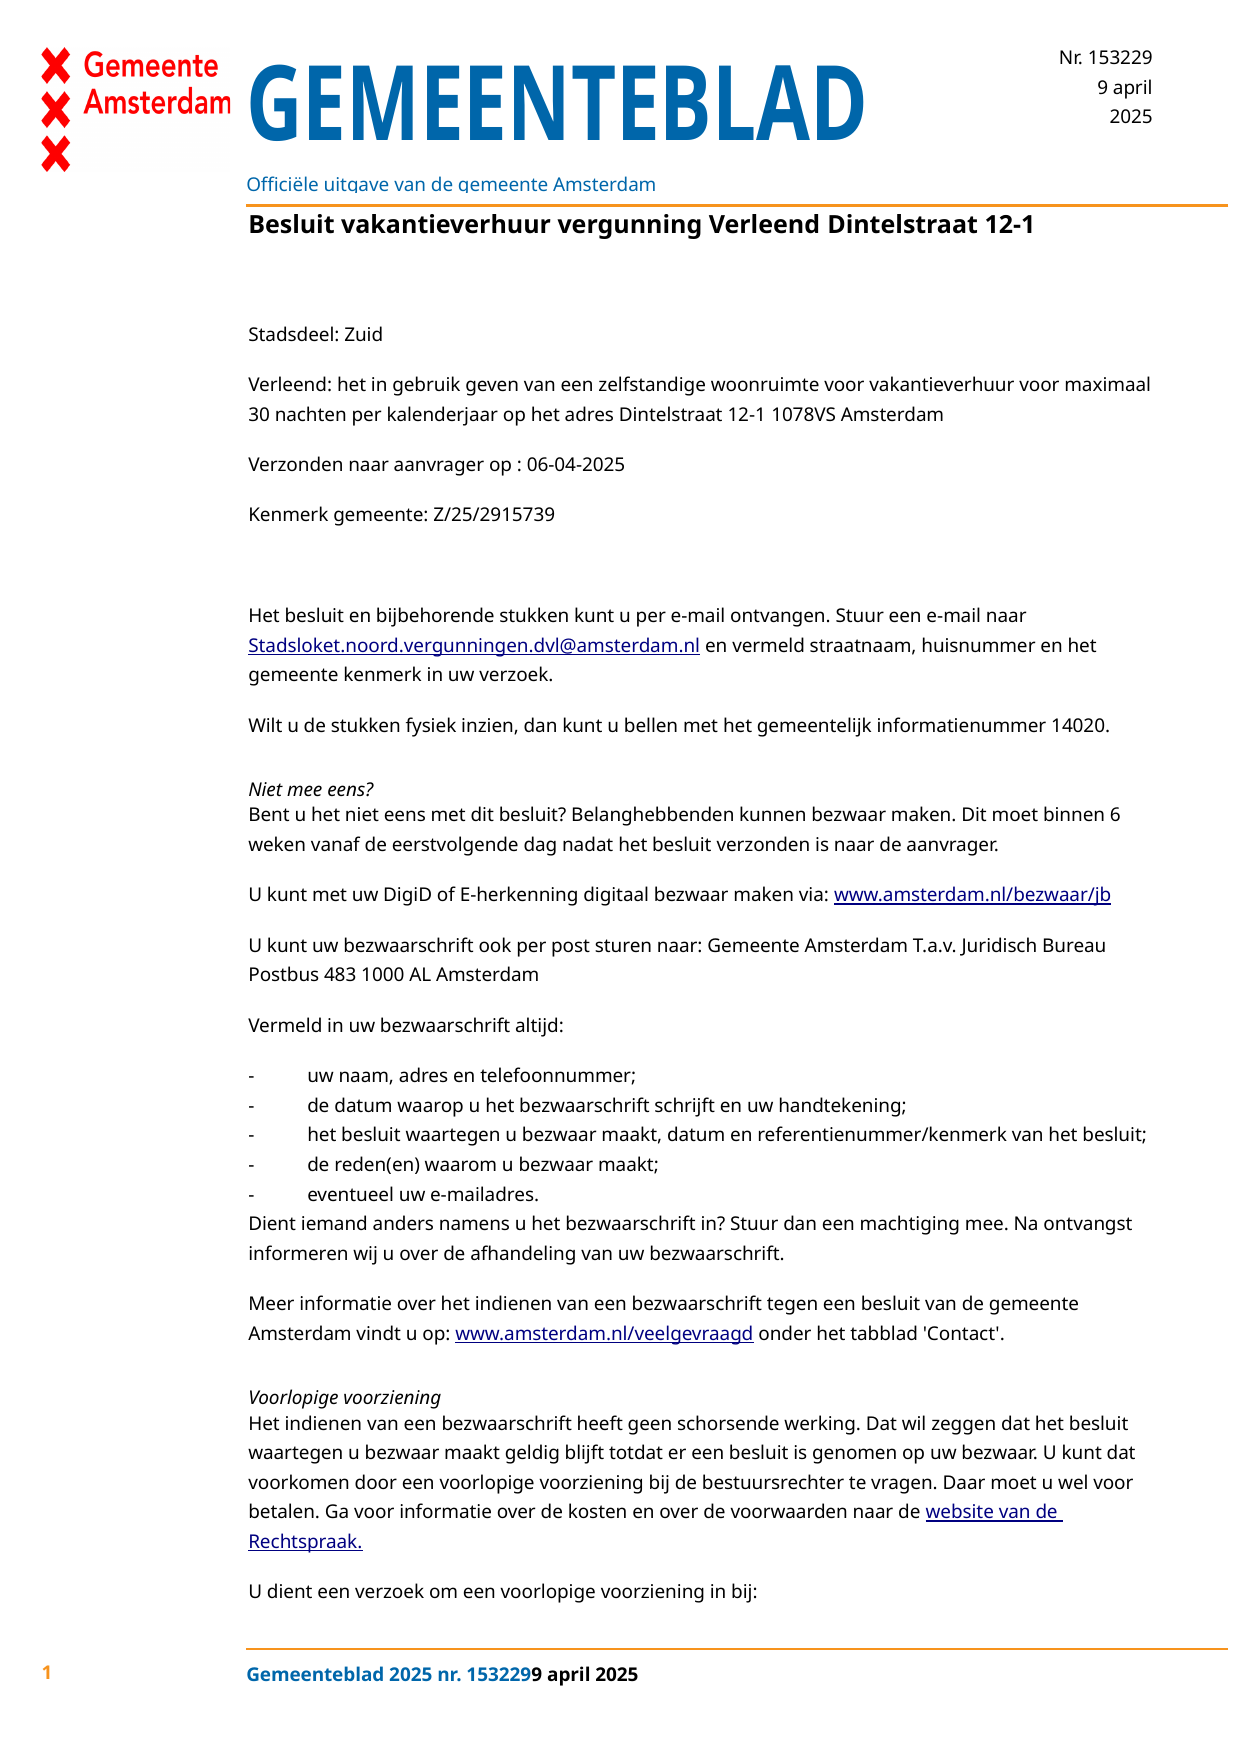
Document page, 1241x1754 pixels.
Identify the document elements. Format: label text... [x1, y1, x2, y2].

list uw naam, adres en telefoonnummer; [248, 1062, 1152, 1088]
picture [41, 47, 231, 172]
list de reden(en) waarom u bezwaar maakt; [248, 1151, 1152, 1177]
list de datum waarop u het bezwaarschrift schrijft en uw handtekening; [248, 1092, 1152, 1118]
text Stadsdeel: Zuid [248, 321, 1152, 346]
list eventueel uw e-mailadres. [248, 1181, 1152, 1207]
list het besluit waartegen u bezwaar maakt, datum en referentienummer/kenmerk van het besluit; [248, 1122, 1152, 1147]
text Het besluit en bijbehorende stukken kunt u per e-mail ontvangen. Stuur een e-mail naar Stadsloket.noord.vergunningen.dvl@amsterdam.nl en vermeld straatnaam, huisnummer en het gemeente kenmerk in uw verzoek. [248, 602, 1152, 687]
text U kunt uw bezwaarschrift ook per post sturen naar: Gemeente Amsterdam T.a.v. Juridisch Bureau Postbus 483 1000 AL Amsterdam [248, 932, 1152, 987]
text Verzonden naar aanvrager op : 06-04-2025 [248, 451, 1152, 477]
text Dient iemand anders namens u het bezwaarschrift in? Stuur dan een machtiging mee. Na ontvangst informeren wij u over de afhandeling van uw bezwaarschrift. [248, 1210, 1152, 1266]
text Kenmerk gemeente: Z/25/2915739 [248, 502, 1152, 527]
text Bent u het niet eens met dit besluit? Belanghebbenden kunnen bezwaar maken. Dit moet binnen 6 weken vanaf de eerstvolgende dag nadat het besluit verzonden is naar de aanvrager. [248, 802, 1152, 857]
text U dient een verzoek om een voorlopige voorziening in bij: [248, 1578, 1152, 1604]
text Wilt u de stukken fysiek inzien, dan kunt u bellen met het gemeentelijk informatienummer 14020. [248, 712, 1152, 738]
text Verleend: het in gebruik geven van een zelfstandige woonruimte voor vakantieverhuur voor maximaal 30 nachten per kalenderjaar op het adres Dintelstraat 12-1 1078VS Amsterdam [248, 371, 1152, 426]
text Besluit vakantieverhuur vergunning Verleend Dintelstraat 12-1 [248, 207, 1152, 241]
text U kunt met uw DigiD of E-herkenning digitaal bezwaar maken via: www.amsterdam.nl/bezwaar/jb [248, 882, 1152, 907]
text Voorlopige voorziening [248, 1384, 1152, 1410]
text Niet mee eens? [248, 776, 1152, 802]
text Meer informatie over het indienen van een bezwaarschrift tegen een besluit van de gemeente Amsterdam vindt u op: www.amsterdam.nl/veelgevraagd onder het tabblad 'Contact'. [248, 1290, 1152, 1346]
text Het indienen van een bezwaarschrift heeft geen schorsende werking. Dat wil zeggen dat het besluit waartegen u bezwaar maakt geldig blijft totdat er een besluit is genomen op uw bezwaar. U kunt dat voorkomen door een voorlopige voorziening bij de bestuursrechter te vragen. Daar moet u wel voor betalen. Ga voor informatie over de kosten en over de voorwaarden naar de website van de Rechtspraak. [248, 1410, 1152, 1554]
text Vermeld in uw bezwaarschrift altijd: [248, 1012, 1152, 1038]
